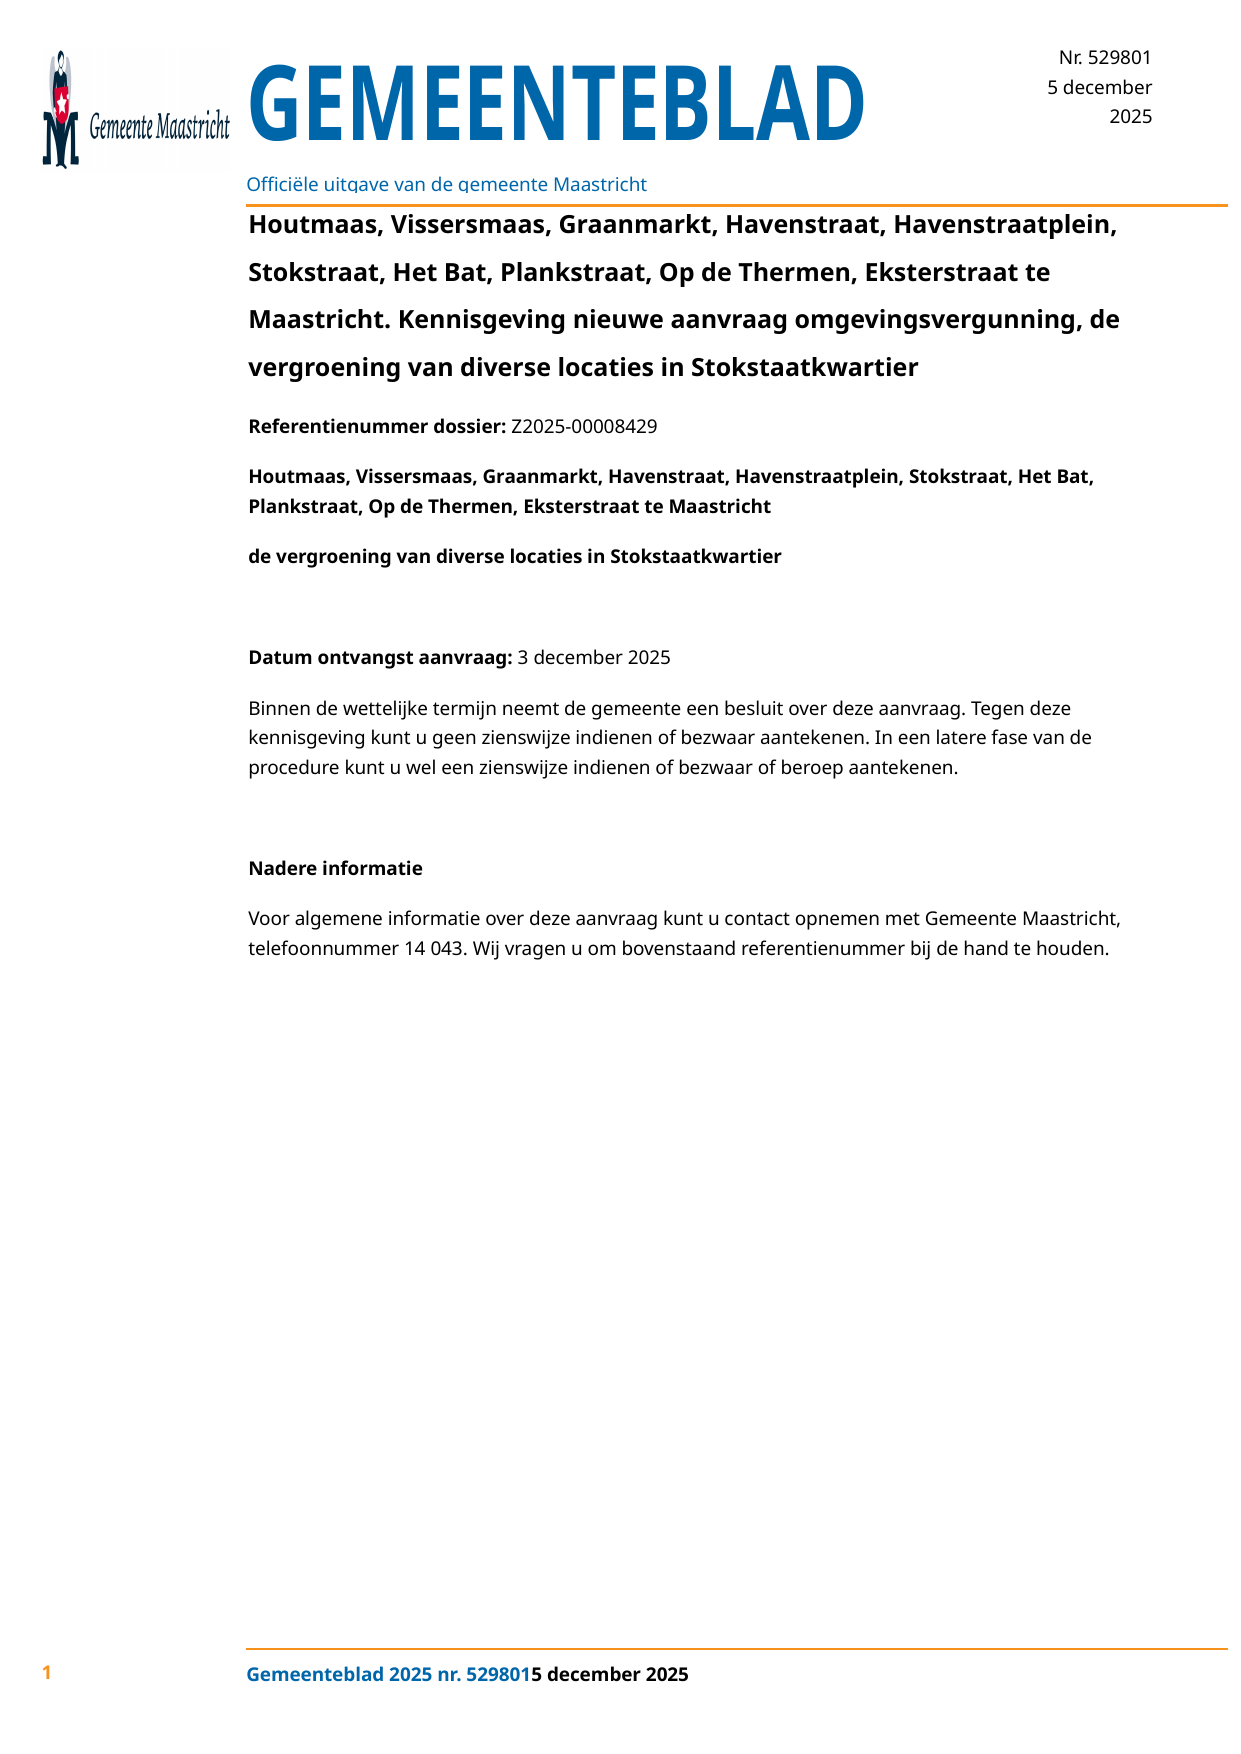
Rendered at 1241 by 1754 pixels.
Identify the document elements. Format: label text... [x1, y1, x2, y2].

text Voor algemene informatie over deze aanvraag kunt u contact opnemen met Gemeente Maastricht, telefoonnummer 14 043. Wij vragen u om bovenstaand referentienummer bij de hand te houden. [248, 905, 1152, 961]
text Datum ontvangst aanvraag: 3 december 2025 [248, 644, 1152, 670]
text Binnen de wettelijke termijn neemt de gemeente een besluit over deze aanvraag. Tegen deze kennisgeving kunt u geen zienswijze indienen of bezwaar aantekenen. In een latere fase van de procedure kunt u wel een zienswijze indienen of bezwaar of beroep aantekenen. [248, 695, 1152, 780]
picture [41, 47, 231, 172]
text Houtmaas, Vissersmaas, Graanmarkt, Havenstraat, Havenstraatplein, Stokstraat, Het Bat, Plankstraat, Op de Thermen, Eksterstraat te Maastricht. Kennisgeving nieuwe aanvraag omgevingsvergunning, de vergroening van diverse locaties in Stokstaatkwartier [248, 207, 1152, 384]
text Referentienummer dossier: Z2025-00008429 [248, 413, 1152, 439]
text de vergroening van diverse locaties in Stokstaatkwartier [248, 543, 1152, 569]
text Houtmaas, Vissersmaas, Graanmarkt, Havenstraat, Havenstraatplein, Stokstraat, Het Bat, Plankstraat, Op de Thermen, Eksterstraat te Maastricht [248, 463, 1152, 519]
text Nadere informatie [248, 855, 1152, 881]
